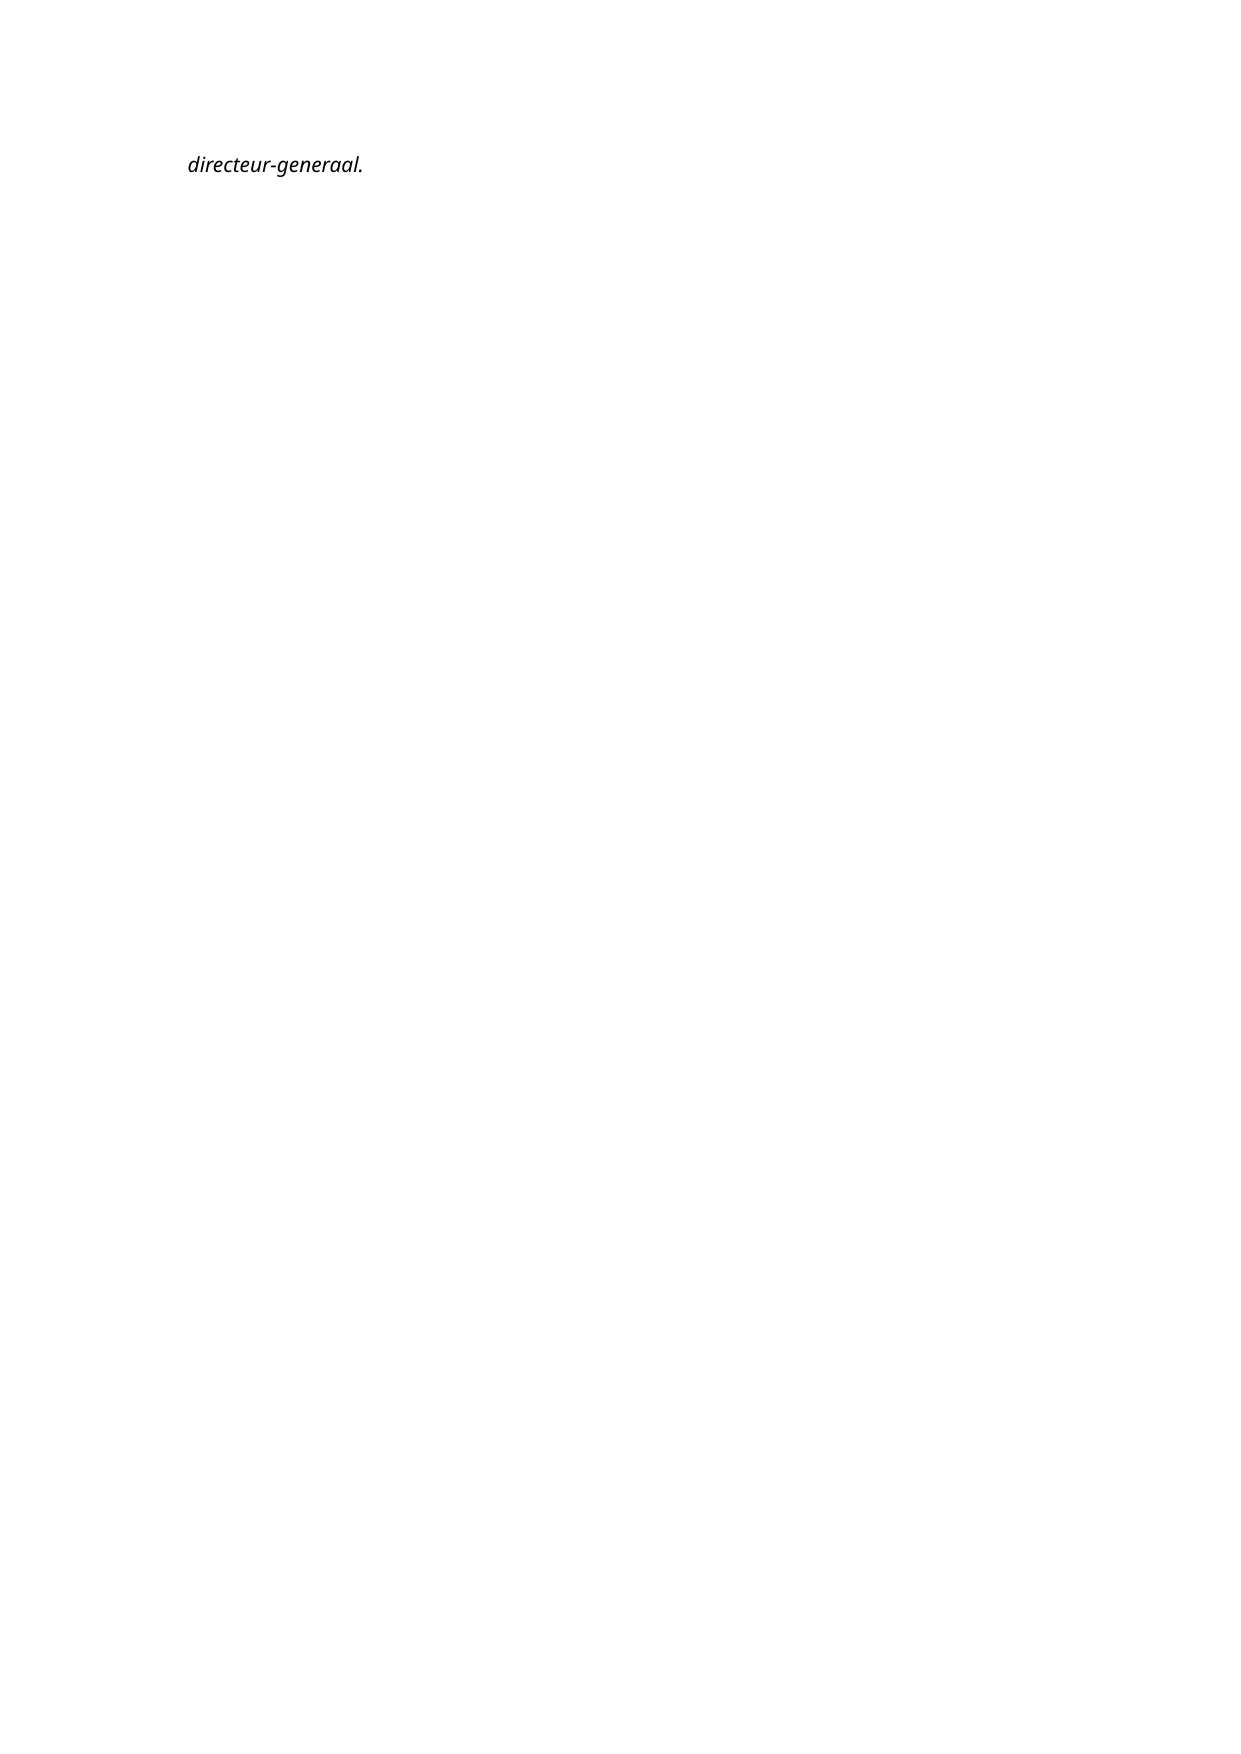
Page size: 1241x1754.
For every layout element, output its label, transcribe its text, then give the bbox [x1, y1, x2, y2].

text directeur-generaal. [187, 150, 1053, 178]
